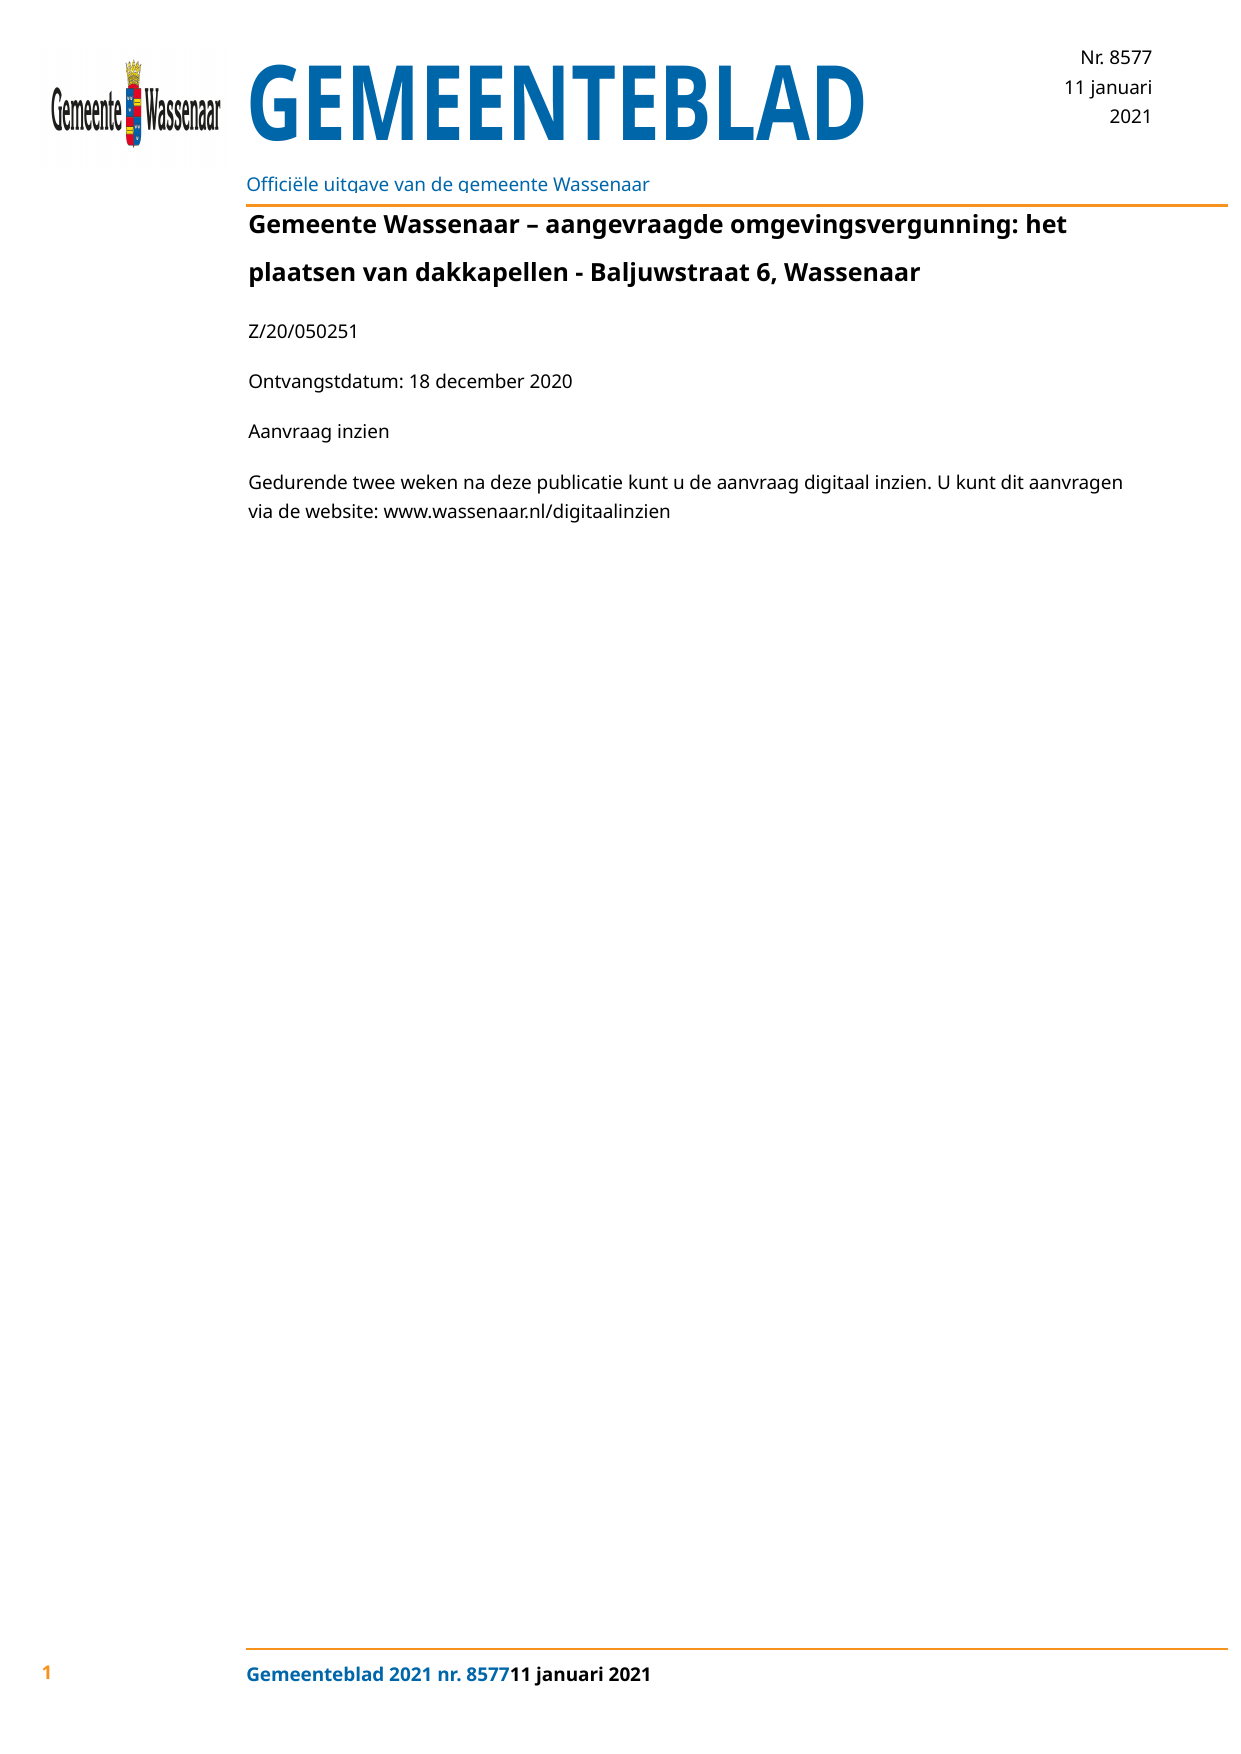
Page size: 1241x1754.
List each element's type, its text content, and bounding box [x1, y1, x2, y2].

text Ontvangstdatum: 18 december 2020 [248, 368, 1152, 394]
text Aanvraag inzien [248, 419, 1152, 444]
text Gedurende twee weken na deze publicatie kunt u de aanvraag digitaal inzien. U kunt dit aanvragen via de website: www.wassenaar.nl/digitaalinzien [248, 469, 1152, 524]
text Gemeente Wassenaar – aangevraagde omgevingsvergunning: het plaatsen van dakkapellen - Baljuwstraat 6, Wassenaar [248, 207, 1152, 288]
text Z/20/050251 [248, 318, 1152, 344]
picture [41, 47, 231, 172]
